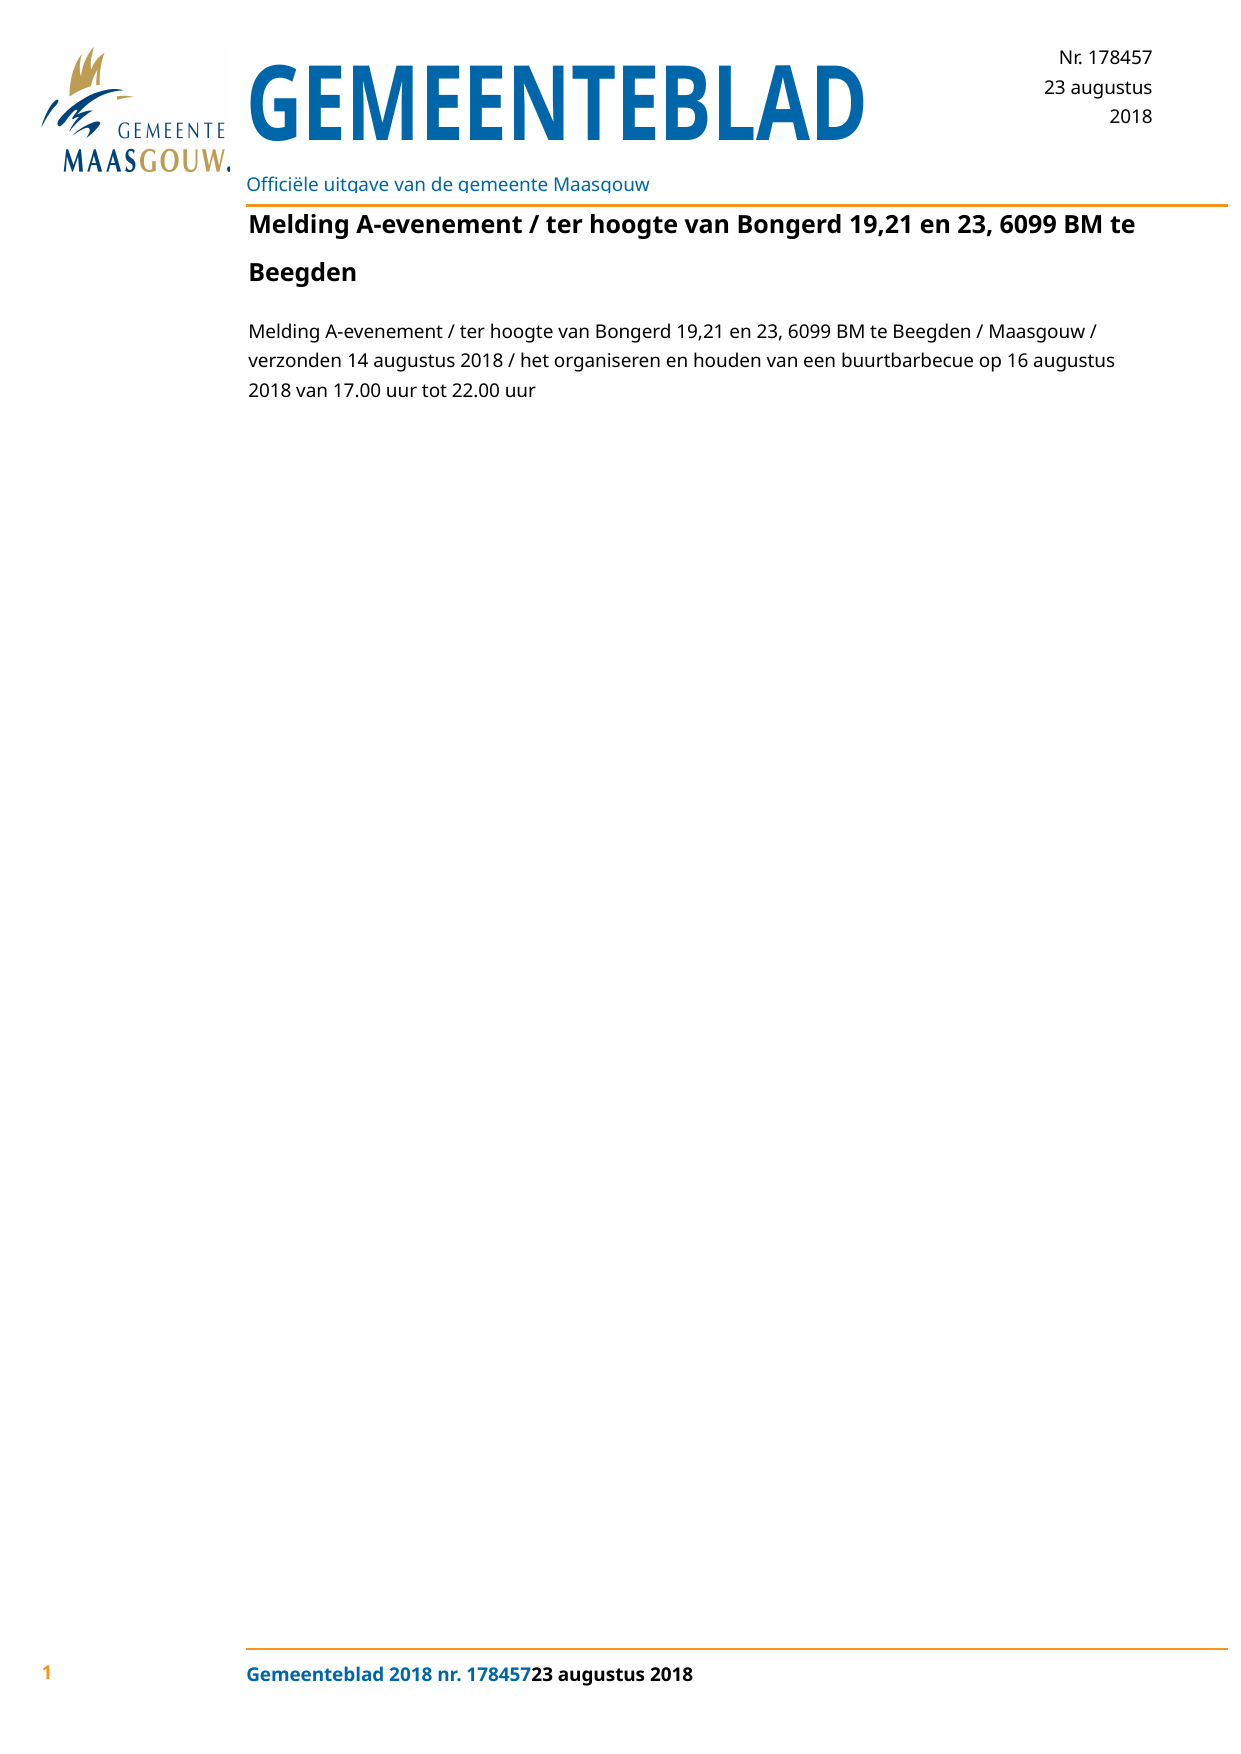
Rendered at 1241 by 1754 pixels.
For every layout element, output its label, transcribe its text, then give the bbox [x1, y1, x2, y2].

text Melding A-evenement / ter hoogte van Bongerd 19,21 en 23, 6099 BM te Beegden / Maasgouw / verzonden 14 augustus 2018 / het organiseren en houden van een buurtbarbecue op 16 augustus 2018 van 17.00 uur tot 22.00 uur [248, 318, 1152, 403]
text Melding A-evenement / ter hoogte van Bongerd 19,21 en 23, 6099 BM te Beegden [248, 207, 1152, 288]
picture [41, 47, 231, 172]
